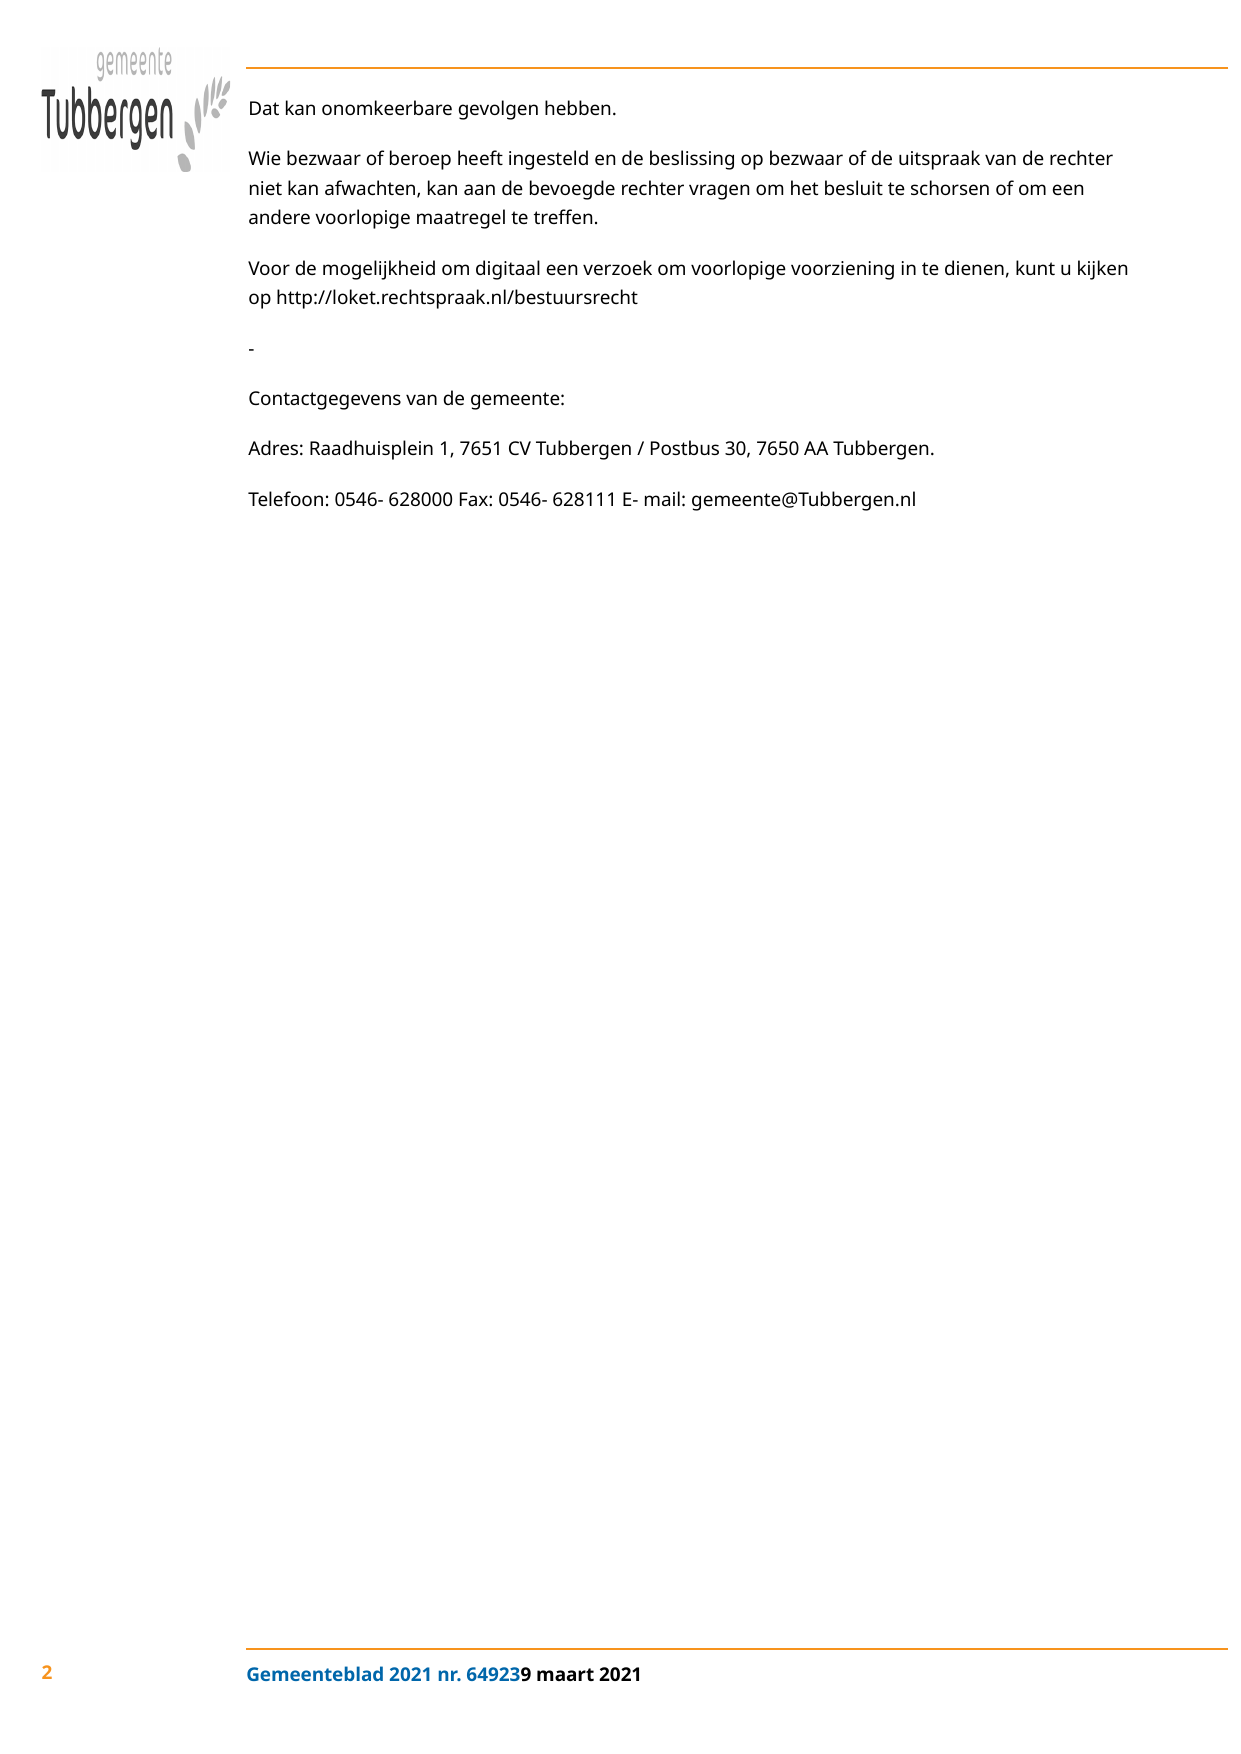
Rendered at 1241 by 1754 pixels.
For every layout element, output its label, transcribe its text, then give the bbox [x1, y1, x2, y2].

text Dat kan onomkeerbare gevolgen hebben. [248, 95, 1152, 121]
text Telefoon: 0546- 628000 Fax: 0546- 628111 E- mail: gemeente@Tubbergen.nl [248, 486, 1152, 512]
text Contactgegevens van de gemeente: [248, 385, 1152, 411]
text Wie bezwaar of beroep heeft ingesteld en de beslissing op bezwaar of de uitspraak van de rechter niet kan afwachten, kan aan de bevoegde rechter vragen om het besluit te schorsen of om een andere voorlopige maatregel te treffen. [248, 145, 1152, 230]
text - [248, 335, 1152, 361]
picture [41, 47, 231, 172]
text Adres: Raadhuisplein 1, 7651 CV Tubbergen / Postbus 30, 7650 AA Tubbergen. [248, 436, 1152, 461]
text Voor de mogelijkheid om digitaal een verzoek om voorlopige voorziening in te dienen, kunt u kijken op http://loket.rechtspraak.nl/bestuursrecht [248, 255, 1152, 310]
